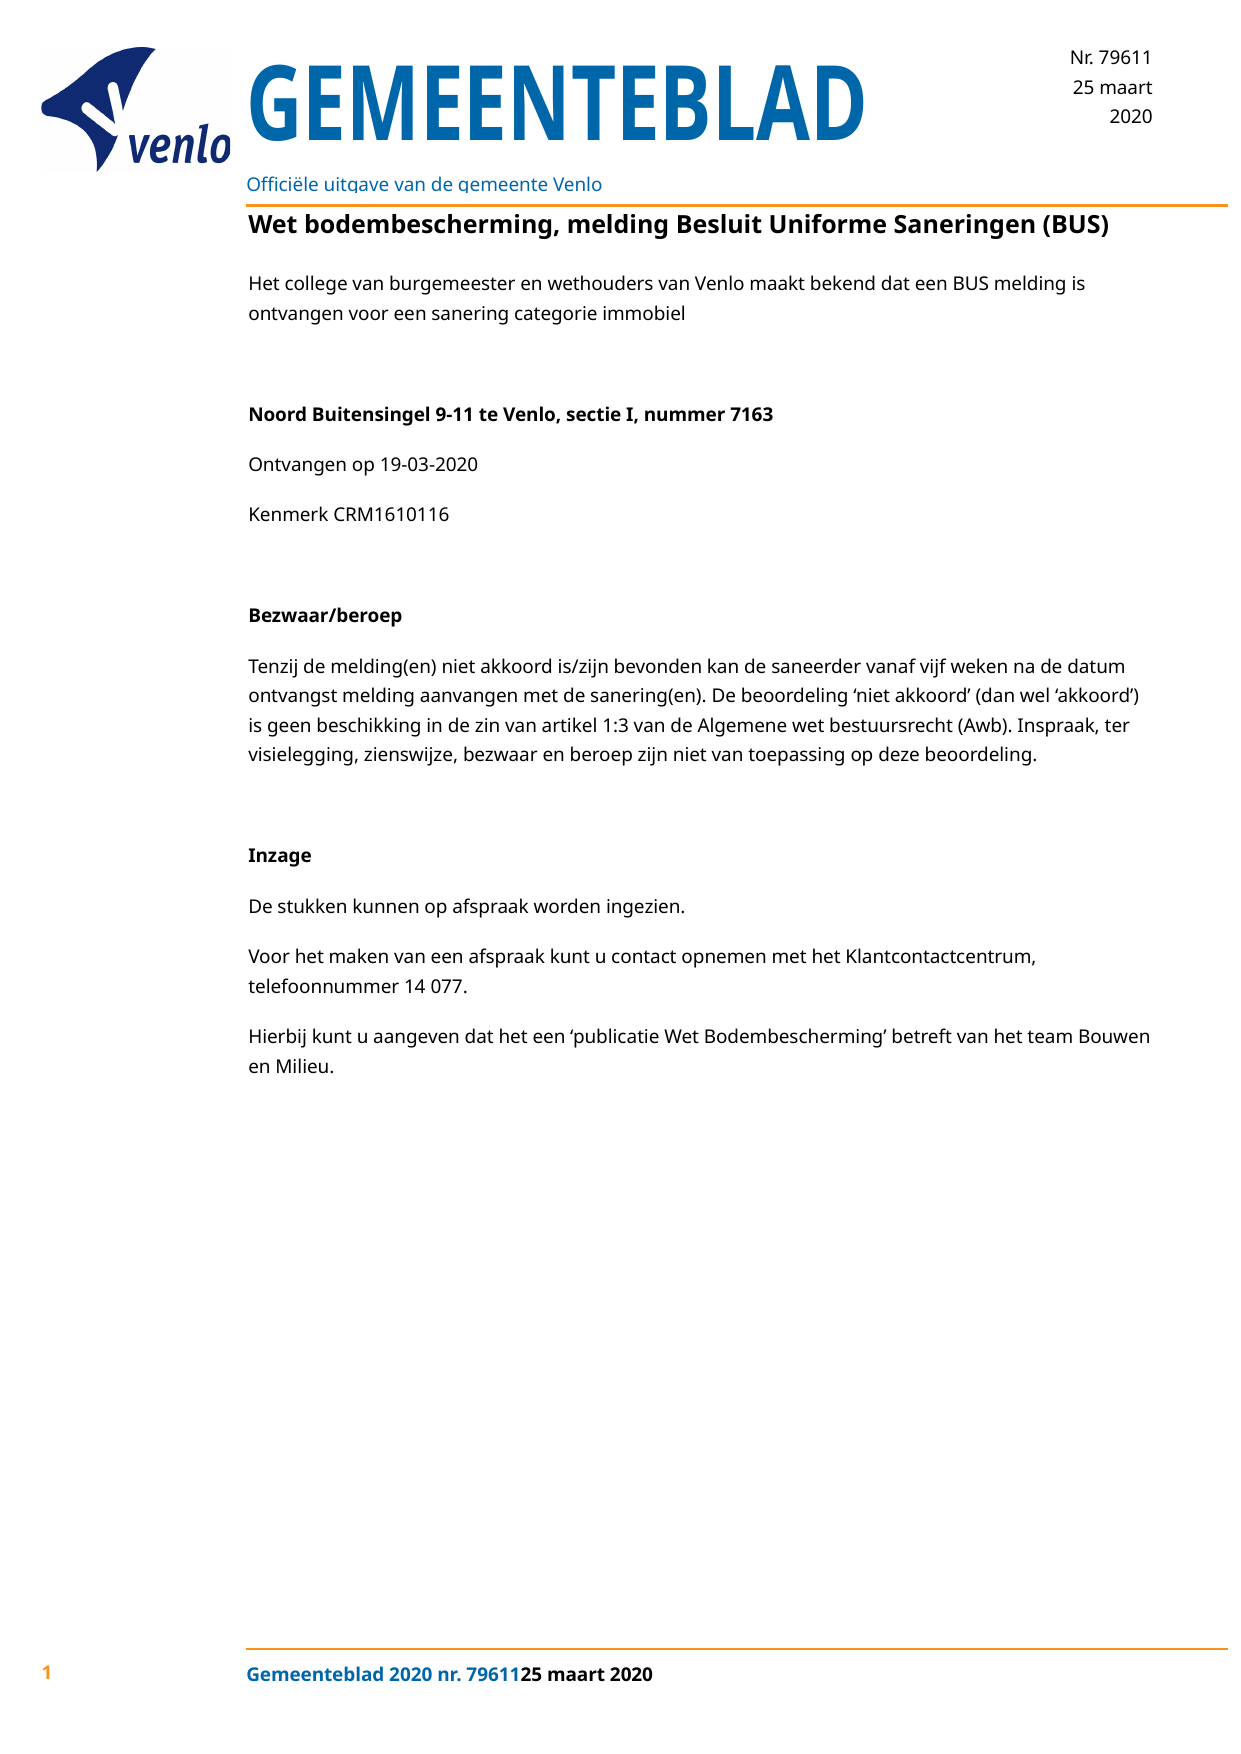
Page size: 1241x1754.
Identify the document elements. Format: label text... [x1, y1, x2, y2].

picture [41, 47, 231, 172]
text Kenmerk CRM1610116 [248, 502, 1152, 527]
text Voor het maken van een afspraak kunt u contact opnemen met het Klantcontactcentrum, telefoonnummer 14 077. [248, 943, 1152, 998]
text Tenzij de melding(en) niet akkoord is/zijn bevonden kan de saneerder vanaf vijf weken na de datum ontvangst melding aanvangen met de sanering(en). De beoordeling ‘niet akkoord’ (dan wel ‘akkoord’) is geen beschikking in de zin van artikel 1:3 van de Algemene wet bestuursrecht (Awb). Inspraak, ter visielegging, zienswijze, bezwaar en beroep zijn niet van toepassing op deze beoordeling. [248, 653, 1152, 767]
text Ontvangen op 19-03-2020 [248, 451, 1152, 477]
text Wet bodembescherming, melding Besluit Uniforme Saneringen (BUS) [248, 207, 1152, 241]
text Bezwaar/beroep [248, 602, 1152, 628]
text Het college van burgemeester en wethouders van Venlo maakt bekend dat een BUS melding is ontvangen voor een sanering categorie immobiel [248, 270, 1152, 326]
text Hierbij kunt u aangeven dat het een ‘publicatie Wet Bodembescherming’ betreft van het team Bouwen en Milieu. [248, 1023, 1152, 1078]
text Noord Buitensingel 9-11 te Venlo, sectie I, nummer 7163 [248, 401, 1152, 426]
text Inzage [248, 842, 1152, 868]
text De stukken kunnen op afspraak worden ingezien. [248, 893, 1152, 918]
